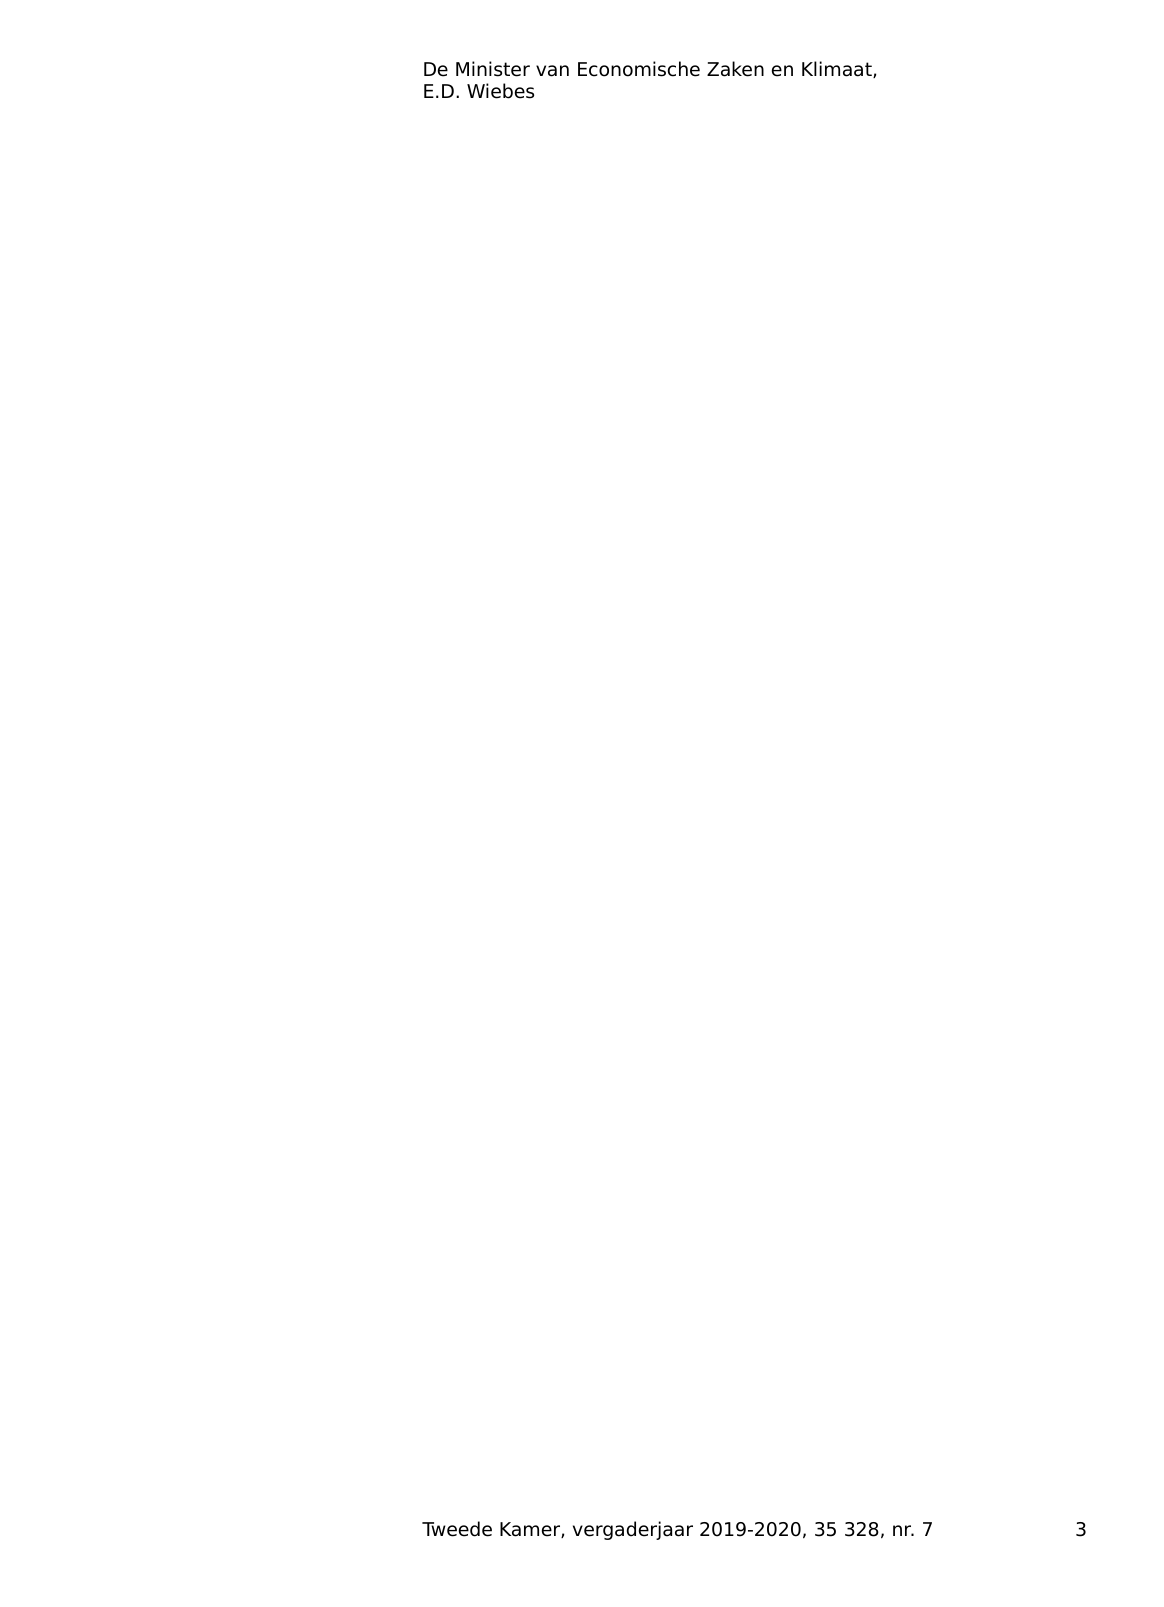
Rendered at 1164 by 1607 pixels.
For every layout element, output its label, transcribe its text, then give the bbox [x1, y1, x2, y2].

text De Minister van Economische Zaken en Klimaat, E.D. Wiebes [422, 59, 1087, 103]
